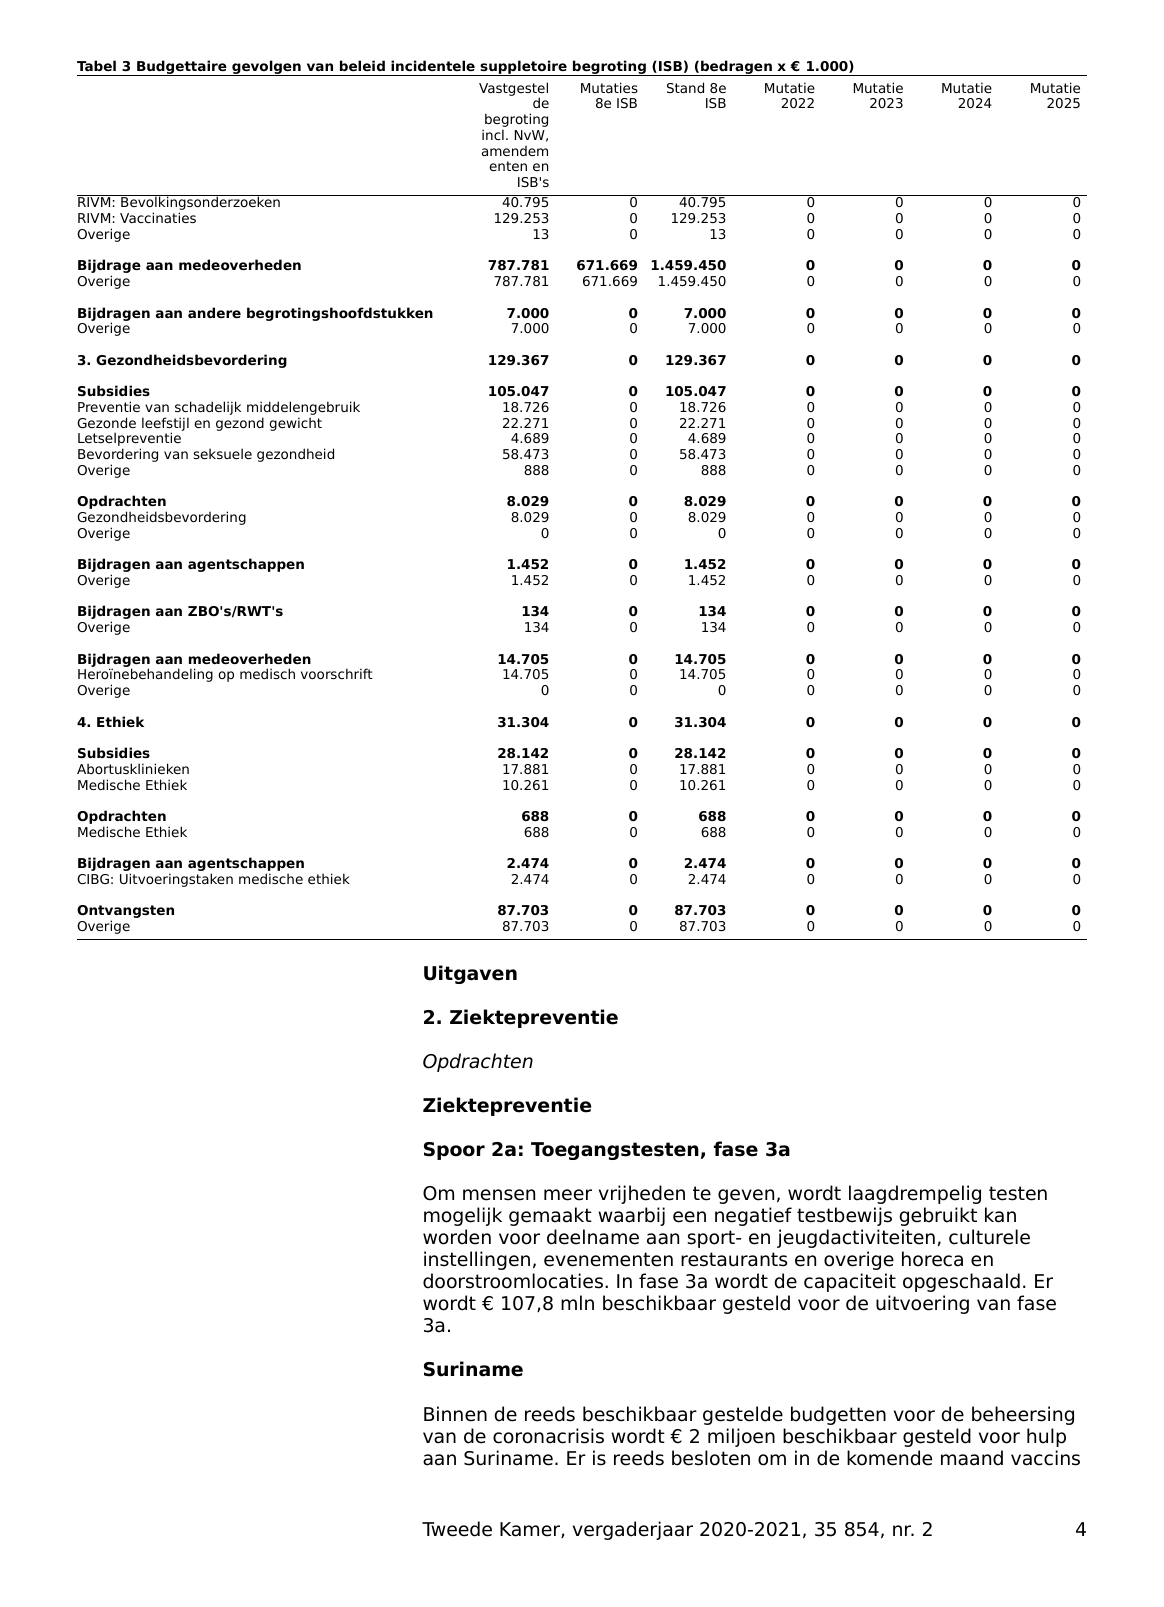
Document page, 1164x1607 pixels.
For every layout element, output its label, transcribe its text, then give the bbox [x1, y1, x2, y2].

table_cell 2.474 [466, 872, 555, 887]
table_cell 0 [998, 384, 1087, 400]
table_cell 8.029 [644, 494, 732, 510]
table_cell 0 [821, 557, 909, 573]
table_cell 0 [555, 526, 644, 541]
table_cell 0 [998, 746, 1087, 762]
table_cell 0 [732, 305, 821, 321]
table_cell 688 [644, 825, 732, 840]
table_cell 0 [998, 903, 1087, 919]
table_cell 28.142 [644, 746, 732, 762]
table_cell Subsidies [77, 384, 466, 400]
subtitle Spoor 2a: Toegangstesten, fase 3a [422, 1139, 1087, 1161]
table_cell Medische Ethiek [77, 777, 466, 793]
text Om mensen meer vrijheden te geven, wordt laagdrempelig testen mogelijk gemaakt waarbij een negatief testbewijs gebruikt kan worden voor deelname aan sport- en jeugdactiviteiten, culturele instellingen, evenementen restaurants en overige horeca en doorstroomlocaties. In fase 3a wordt de capaciteit opgeschaald. Er wordt € 107,8 mln beschikbaar gesteld voor de uitvoering van fase 3a. [422, 1183, 1087, 1337]
table_cell 129.367 [466, 353, 555, 368]
table_cell 0 [555, 416, 644, 431]
table_cell [555, 368, 644, 384]
table_cell 0 [821, 431, 909, 447]
table_cell 0 [821, 714, 909, 730]
table_cell 0 [732, 746, 821, 762]
table_cell [998, 589, 1087, 604]
table_cell Bijdrage aan medeoverheden [77, 258, 466, 274]
subtitle Suriname [422, 1359, 1087, 1381]
table_cell 0 [821, 526, 909, 541]
table_cell [555, 699, 644, 714]
table_cell [77, 76, 466, 195]
table_cell [909, 337, 998, 353]
table_cell [998, 699, 1087, 714]
table_cell 134 [466, 620, 555, 636]
table_cell [732, 290, 821, 305]
subtitle Ziektepreventie [422, 1095, 1087, 1117]
table_cell 0 [998, 447, 1087, 463]
table_cell [821, 840, 909, 856]
table_cell 0 [998, 227, 1087, 242]
table_cell [732, 636, 821, 651]
table_cell 0 [909, 227, 998, 242]
table_cell 0 [732, 573, 821, 588]
table_cell Opdrachten [77, 809, 466, 824]
table_cell [466, 793, 555, 809]
table_cell [909, 888, 998, 903]
table_cell 0 [732, 856, 821, 872]
table_cell 0 [555, 604, 644, 620]
table_cell 0 [732, 825, 821, 840]
table_cell 0 [998, 211, 1087, 227]
table_cell 0 [555, 651, 644, 667]
table_cell 13 [644, 227, 732, 242]
table_cell 0 [909, 714, 998, 730]
table_cell 105.047 [466, 384, 555, 400]
table_cell [909, 368, 998, 384]
table_cell 0 [821, 494, 909, 510]
table_cell 13 [466, 227, 555, 242]
table_cell 0 [909, 651, 998, 667]
table_cell 0 [732, 227, 821, 242]
table_cell 0 [821, 274, 909, 290]
table_cell 0 [998, 321, 1087, 337]
table_cell 0 [732, 510, 821, 526]
table_cell 0 [998, 604, 1087, 620]
table_cell 0 [732, 353, 821, 368]
table_cell [998, 636, 1087, 651]
table_cell [555, 840, 644, 856]
table_cell 787.781 [466, 258, 555, 274]
table_cell 0 [998, 353, 1087, 368]
table_cell Bijdragen aan ZBO's/RWT's [77, 604, 466, 620]
table_cell [77, 730, 466, 746]
table_cell 0 [998, 714, 1087, 730]
subtitle Uitgaven [422, 962, 1087, 984]
table_cell 0 [998, 431, 1087, 447]
table_cell 0 [998, 196, 1087, 211]
table_cell 0 [821, 353, 909, 368]
table_cell 0 [821, 777, 909, 793]
table_cell 671.669 [555, 274, 644, 290]
table_cell 0 [909, 211, 998, 227]
table_cell 134 [466, 604, 555, 620]
table_cell 0 [821, 762, 909, 777]
table_cell [998, 730, 1087, 746]
table_cell 22.271 [644, 416, 732, 431]
table_cell 0 [821, 604, 909, 620]
table_cell Overige [77, 620, 466, 636]
table_cell [909, 589, 998, 604]
table_cell 0 [821, 211, 909, 227]
table_cell 31.304 [644, 714, 732, 730]
table_cell [732, 840, 821, 856]
table_cell [644, 290, 732, 305]
table_cell Overige [77, 526, 466, 541]
table_cell 7.000 [466, 305, 555, 321]
table_cell Medische Ethiek [77, 825, 466, 840]
table_cell Overige [77, 227, 466, 242]
table_cell 134 [644, 620, 732, 636]
table_cell 0 [998, 400, 1087, 416]
table_cell 0 [821, 400, 909, 416]
table_cell 0 [555, 856, 644, 872]
table_cell [644, 699, 732, 714]
table_cell 58.473 [644, 447, 732, 463]
table_cell 0 [821, 196, 909, 211]
table_cell 0 [909, 903, 998, 919]
table_cell 0 [909, 447, 998, 463]
table_cell 688 [466, 825, 555, 840]
table_cell Heroïnebehandeling op medisch voorschrift [77, 667, 466, 683]
table_cell [77, 636, 466, 651]
table_cell 0 [821, 825, 909, 840]
table_cell 0 [555, 400, 644, 416]
table_cell 888 [644, 463, 732, 478]
table_cell 0 [732, 762, 821, 777]
table_cell 0 [732, 211, 821, 227]
table_cell [998, 243, 1087, 258]
table_cell 4.689 [466, 431, 555, 447]
table_cell 10.261 [644, 777, 732, 793]
table_cell [555, 730, 644, 746]
table_cell [732, 541, 821, 557]
table_cell 129.253 [644, 211, 732, 227]
table_cell 87.703 [644, 903, 732, 919]
table_cell 2.474 [466, 856, 555, 872]
table_cell 1.452 [466, 573, 555, 588]
table_cell 31.304 [466, 714, 555, 730]
table_cell [77, 589, 466, 604]
table_cell [77, 337, 466, 353]
table_cell [909, 243, 998, 258]
table_cell 4.689 [644, 431, 732, 447]
table_cell 0 [732, 620, 821, 636]
table_cell 0 [998, 510, 1087, 526]
table_cell 0 [732, 777, 821, 793]
table_cell 0 [998, 274, 1087, 290]
table_cell 4. Ethiek [77, 714, 466, 730]
table_cell [466, 368, 555, 384]
table_cell [998, 793, 1087, 809]
table_cell 0 [821, 305, 909, 321]
table_cell 0 [732, 447, 821, 463]
table_cell Overige [77, 573, 466, 588]
table_cell 22.271 [466, 416, 555, 431]
table_cell [821, 730, 909, 746]
table_cell [466, 730, 555, 746]
table_cell 40.795 [644, 196, 732, 211]
table_cell 0 [998, 919, 1087, 939]
table_cell 0 [998, 777, 1087, 793]
table_cell [466, 541, 555, 557]
table_cell 0 [821, 258, 909, 274]
table_cell Bijdragen aan agentschappen [77, 557, 466, 573]
table_cell [644, 479, 732, 494]
table_cell RIVM: Bevolkingsonderzoeken [77, 196, 466, 211]
table_cell 0 [998, 494, 1087, 510]
table_cell 0 [821, 384, 909, 400]
table_cell 7.000 [644, 305, 732, 321]
table_cell 17.881 [644, 762, 732, 777]
table_cell [555, 888, 644, 903]
table_cell Subsidies [77, 746, 466, 762]
table_cell 0 [998, 667, 1087, 683]
table_cell [466, 636, 555, 651]
table_cell 0 [555, 683, 644, 699]
table_cell [821, 541, 909, 557]
table_cell Overige [77, 463, 466, 478]
table_cell 0 [998, 620, 1087, 636]
table_cell [732, 337, 821, 353]
table_cell 0 [998, 463, 1087, 478]
table_cell 0 [909, 258, 998, 274]
table_cell [77, 243, 466, 258]
table_cell [998, 479, 1087, 494]
table_cell 2.474 [644, 872, 732, 887]
table_cell 888 [466, 463, 555, 478]
table_cell 18.726 [466, 400, 555, 416]
table_cell 0 [732, 683, 821, 699]
table_cell RIVM: Vaccinaties [77, 211, 466, 227]
table_cell 0 [909, 353, 998, 368]
table_cell [821, 479, 909, 494]
table_cell 787.781 [466, 274, 555, 290]
table_cell 0 [555, 777, 644, 793]
table_cell [909, 290, 998, 305]
table_cell 2.474 [644, 856, 732, 872]
table_cell 0 [555, 762, 644, 777]
table_cell 0 [821, 667, 909, 683]
table_cell 8.029 [644, 510, 732, 526]
table_cell Mutatie 2025 [998, 76, 1087, 195]
table_cell 0 [821, 683, 909, 699]
table_cell [77, 479, 466, 494]
table_cell [909, 636, 998, 651]
table_cell 14.705 [644, 651, 732, 667]
table_cell 0 [732, 809, 821, 824]
table_cell 0 [909, 384, 998, 400]
table_cell 0 [732, 526, 821, 541]
table_cell [821, 337, 909, 353]
table_cell 8.029 [466, 510, 555, 526]
table_cell 0 [555, 353, 644, 368]
table_cell Mutatie 2024 [909, 76, 998, 195]
table_cell [466, 243, 555, 258]
table_cell 87.703 [644, 919, 732, 939]
table_cell 0 [909, 494, 998, 510]
table_cell Bevordering van seksuele gezondheid [77, 447, 466, 463]
subtitle 2. Ziektepreventie [422, 1007, 1087, 1029]
table_cell [909, 730, 998, 746]
table_cell 688 [466, 809, 555, 824]
table_cell 134 [644, 604, 732, 620]
table_cell [466, 479, 555, 494]
table_cell 0 [909, 416, 998, 431]
table_cell 0 [909, 463, 998, 478]
table_cell Mutatie 2023 [821, 76, 909, 195]
table_cell 0 [909, 620, 998, 636]
table_cell [644, 840, 732, 856]
table_cell 0 [555, 447, 644, 463]
table_cell [77, 840, 466, 856]
table_cell 0 [998, 872, 1087, 887]
table_header Tabel 3 Budgettaire gevolgen van beleid incidentele suppletoire begroting (ISB) (bedragen x € 1.000) [77, 59, 1087, 75]
table_cell 1.452 [466, 557, 555, 573]
table_cell Overige [77, 274, 466, 290]
table_cell [998, 888, 1087, 903]
table_cell [644, 636, 732, 651]
table_cell 0 [821, 227, 909, 242]
table_cell 0 [909, 746, 998, 762]
table_cell [821, 888, 909, 903]
table_cell [644, 793, 732, 809]
table_cell Stand 8e ISB [644, 76, 732, 195]
table_cell 0 [555, 227, 644, 242]
table_cell Gezondheidsbevordering [77, 510, 466, 526]
table_cell 0 [555, 903, 644, 919]
table_cell 0 [555, 196, 644, 211]
table_cell 0 [998, 305, 1087, 321]
table_cell 0 [555, 211, 644, 227]
table_cell Overige [77, 321, 466, 337]
table_cell [466, 840, 555, 856]
table_cell 0 [821, 620, 909, 636]
table_cell 40.795 [466, 196, 555, 211]
table_cell 0 [998, 762, 1087, 777]
table_cell 0 [821, 573, 909, 588]
table_cell 0 [909, 274, 998, 290]
table_cell 0 [821, 651, 909, 667]
table_cell [466, 290, 555, 305]
table_cell [732, 793, 821, 809]
table_cell 0 [821, 809, 909, 824]
table_cell 0 [732, 903, 821, 919]
table_cell 0 [555, 384, 644, 400]
table_cell [998, 368, 1087, 384]
table_cell 0 [909, 777, 998, 793]
table_cell [821, 290, 909, 305]
table_cell 0 [998, 651, 1087, 667]
table_cell [998, 290, 1087, 305]
table_cell 0 [909, 305, 998, 321]
table_cell [77, 541, 466, 557]
table_cell 105.047 [644, 384, 732, 400]
table_cell [555, 290, 644, 305]
table_cell 129.253 [466, 211, 555, 227]
table_cell [644, 730, 732, 746]
table_cell 0 [909, 856, 998, 872]
table_cell [77, 793, 466, 809]
table_cell [998, 541, 1087, 557]
table_cell 0 [909, 526, 998, 541]
table_cell 0 [909, 825, 998, 840]
table_cell 0 [732, 400, 821, 416]
table_cell 0 [732, 714, 821, 730]
table_cell [555, 243, 644, 258]
table_cell 0 [821, 321, 909, 337]
subtitle Opdrachten [422, 1051, 1087, 1073]
table_cell [909, 699, 998, 714]
table_cell Overige [77, 683, 466, 699]
table_cell 0 [466, 526, 555, 541]
table_cell 58.473 [466, 447, 555, 463]
table_cell [732, 589, 821, 604]
table_cell 0 [466, 683, 555, 699]
table_cell 0 [555, 573, 644, 588]
table_cell 0 [732, 321, 821, 337]
table_cell 87.703 [466, 903, 555, 919]
table_cell [466, 699, 555, 714]
table_cell 0 [909, 321, 998, 337]
table_cell 0 [998, 258, 1087, 274]
table_cell 0 [821, 746, 909, 762]
table_cell 0 [821, 510, 909, 526]
table_cell Bijdragen aan agentschappen [77, 856, 466, 872]
table_cell 0 [555, 809, 644, 824]
table_cell [644, 337, 732, 353]
table_cell 0 [555, 825, 644, 840]
table_cell 0 [998, 683, 1087, 699]
table_cell 17.881 [466, 762, 555, 777]
table_cell 0 [821, 416, 909, 431]
table_cell 18.726 [644, 400, 732, 416]
table_cell 0 [998, 856, 1087, 872]
table_cell 671.669 [555, 258, 644, 274]
table_cell 0 [732, 919, 821, 939]
table_cell 0 [821, 903, 909, 919]
table_cell 0 [555, 714, 644, 730]
table_cell [555, 589, 644, 604]
table_cell 0 [821, 447, 909, 463]
table_cell 0 [909, 872, 998, 887]
table_cell 0 [909, 667, 998, 683]
table_cell Mutaties 8e ISB [555, 76, 644, 195]
table_cell [732, 243, 821, 258]
table_cell 8.029 [466, 494, 555, 510]
table_cell [466, 888, 555, 903]
table_cell [555, 541, 644, 557]
table_cell Preventie van schadelijk middelengebruik [77, 400, 466, 416]
table_cell [77, 290, 466, 305]
table_cell 0 [732, 872, 821, 887]
table_cell Gezonde leefstijl en gezond gewicht [77, 416, 466, 431]
table_cell 0 [555, 667, 644, 683]
table_cell 87.703 [466, 919, 555, 939]
table_cell 0 [909, 683, 998, 699]
table_cell 0 [909, 431, 998, 447]
table_cell 0 [732, 463, 821, 478]
table_cell [821, 699, 909, 714]
table_cell 0 [555, 431, 644, 447]
table_cell 14.705 [644, 667, 732, 683]
table_cell Vastgestelde begroting incl. NvW, amendementen en ISB's [466, 76, 555, 195]
table_cell 0 [555, 321, 644, 337]
table_cell 688 [644, 809, 732, 824]
table_cell Overige [77, 919, 466, 939]
table_cell 0 [644, 683, 732, 699]
table_cell [644, 243, 732, 258]
table_cell [732, 479, 821, 494]
table_cell 0 [998, 526, 1087, 541]
table_cell 0 [998, 557, 1087, 573]
table_cell 14.705 [466, 667, 555, 683]
table_cell [821, 793, 909, 809]
table_cell [644, 888, 732, 903]
table_cell 0 [555, 494, 644, 510]
table_cell 0 [909, 604, 998, 620]
table_cell [77, 888, 466, 903]
table_cell [555, 636, 644, 651]
table_cell [909, 541, 998, 557]
table_cell 0 [732, 258, 821, 274]
table_cell [821, 589, 909, 604]
table_cell 0 [821, 919, 909, 939]
table_cell 0 [821, 463, 909, 478]
table_cell [644, 589, 732, 604]
table_cell 7.000 [466, 321, 555, 337]
table_cell 1.459.450 [644, 274, 732, 290]
table_cell [732, 730, 821, 746]
table_cell [821, 368, 909, 384]
table_cell [821, 243, 909, 258]
text Binnen de reeds beschikbaar gestelde budgetten voor de beheersing van de coronacrisis wordt € 2 miljoen beschikbaar gesteld voor hulp aan Suriname. Er is reeds besloten om in de komende maand vaccins [422, 1403, 1087, 1469]
table_cell 0 [644, 526, 732, 541]
table_cell 0 [821, 872, 909, 887]
table_cell 0 [732, 494, 821, 510]
table_cell [77, 699, 466, 714]
table_cell 0 [555, 305, 644, 321]
table_cell 0 [555, 919, 644, 939]
table_cell 0 [732, 431, 821, 447]
table_cell 0 [555, 746, 644, 762]
table_cell 0 [555, 557, 644, 573]
table_cell [644, 541, 732, 557]
table_cell [466, 589, 555, 604]
table_cell 0 [998, 416, 1087, 431]
table_cell 28.142 [466, 746, 555, 762]
table_cell 0 [821, 856, 909, 872]
table_cell 129.367 [644, 353, 732, 368]
table_cell [644, 368, 732, 384]
table_cell [732, 368, 821, 384]
table_cell [998, 840, 1087, 856]
table_cell [555, 793, 644, 809]
table_cell 0 [909, 762, 998, 777]
table_cell 0 [732, 667, 821, 683]
table_cell [909, 479, 998, 494]
table_cell 0 [732, 384, 821, 400]
table_cell 0 [555, 620, 644, 636]
table_cell Letselpreventie [77, 431, 466, 447]
table_cell 1.452 [644, 573, 732, 588]
table_cell 0 [555, 463, 644, 478]
table_cell 0 [998, 809, 1087, 824]
table_cell 7.000 [644, 321, 732, 337]
table_cell 0 [909, 573, 998, 588]
table_cell [555, 337, 644, 353]
table_cell [555, 479, 644, 494]
table_cell [909, 840, 998, 856]
table_cell CIBG: Uitvoeringstaken medische ethiek [77, 872, 466, 887]
table_cell Ontvangsten [77, 903, 466, 919]
table_cell [821, 636, 909, 651]
table_cell Bijdragen aan medeoverheden [77, 651, 466, 667]
table_cell Mutatie 2022 [732, 76, 821, 195]
table_cell [909, 793, 998, 809]
table_cell 0 [732, 196, 821, 211]
table_cell 0 [909, 196, 998, 211]
table_cell 0 [732, 604, 821, 620]
table_cell 0 [555, 872, 644, 887]
table_cell 0 [998, 825, 1087, 840]
table_cell [998, 337, 1087, 353]
table_cell Opdrachten [77, 494, 466, 510]
table_cell 0 [732, 651, 821, 667]
table_cell 10.261 [466, 777, 555, 793]
table_cell 0 [998, 573, 1087, 588]
table_cell 0 [555, 510, 644, 526]
table_cell [466, 337, 555, 353]
table_cell 0 [909, 919, 998, 939]
table_cell 0 [909, 400, 998, 416]
table_cell [732, 888, 821, 903]
table_cell 3. Gezondheidsbevordering [77, 353, 466, 368]
table_cell 0 [732, 274, 821, 290]
table_cell 0 [909, 557, 998, 573]
table_cell Abortusklinieken [77, 762, 466, 777]
table_cell 0 [909, 510, 998, 526]
table_cell 1.459.450 [644, 258, 732, 274]
table_cell 14.705 [466, 651, 555, 667]
table_cell 0 [732, 416, 821, 431]
table_cell [77, 368, 466, 384]
table_cell 1.452 [644, 557, 732, 573]
table_cell 0 [909, 809, 998, 824]
table_cell 0 [732, 557, 821, 573]
table_cell [732, 699, 821, 714]
table_cell Bijdragen aan andere begrotingshoofdstukken [77, 305, 466, 321]
